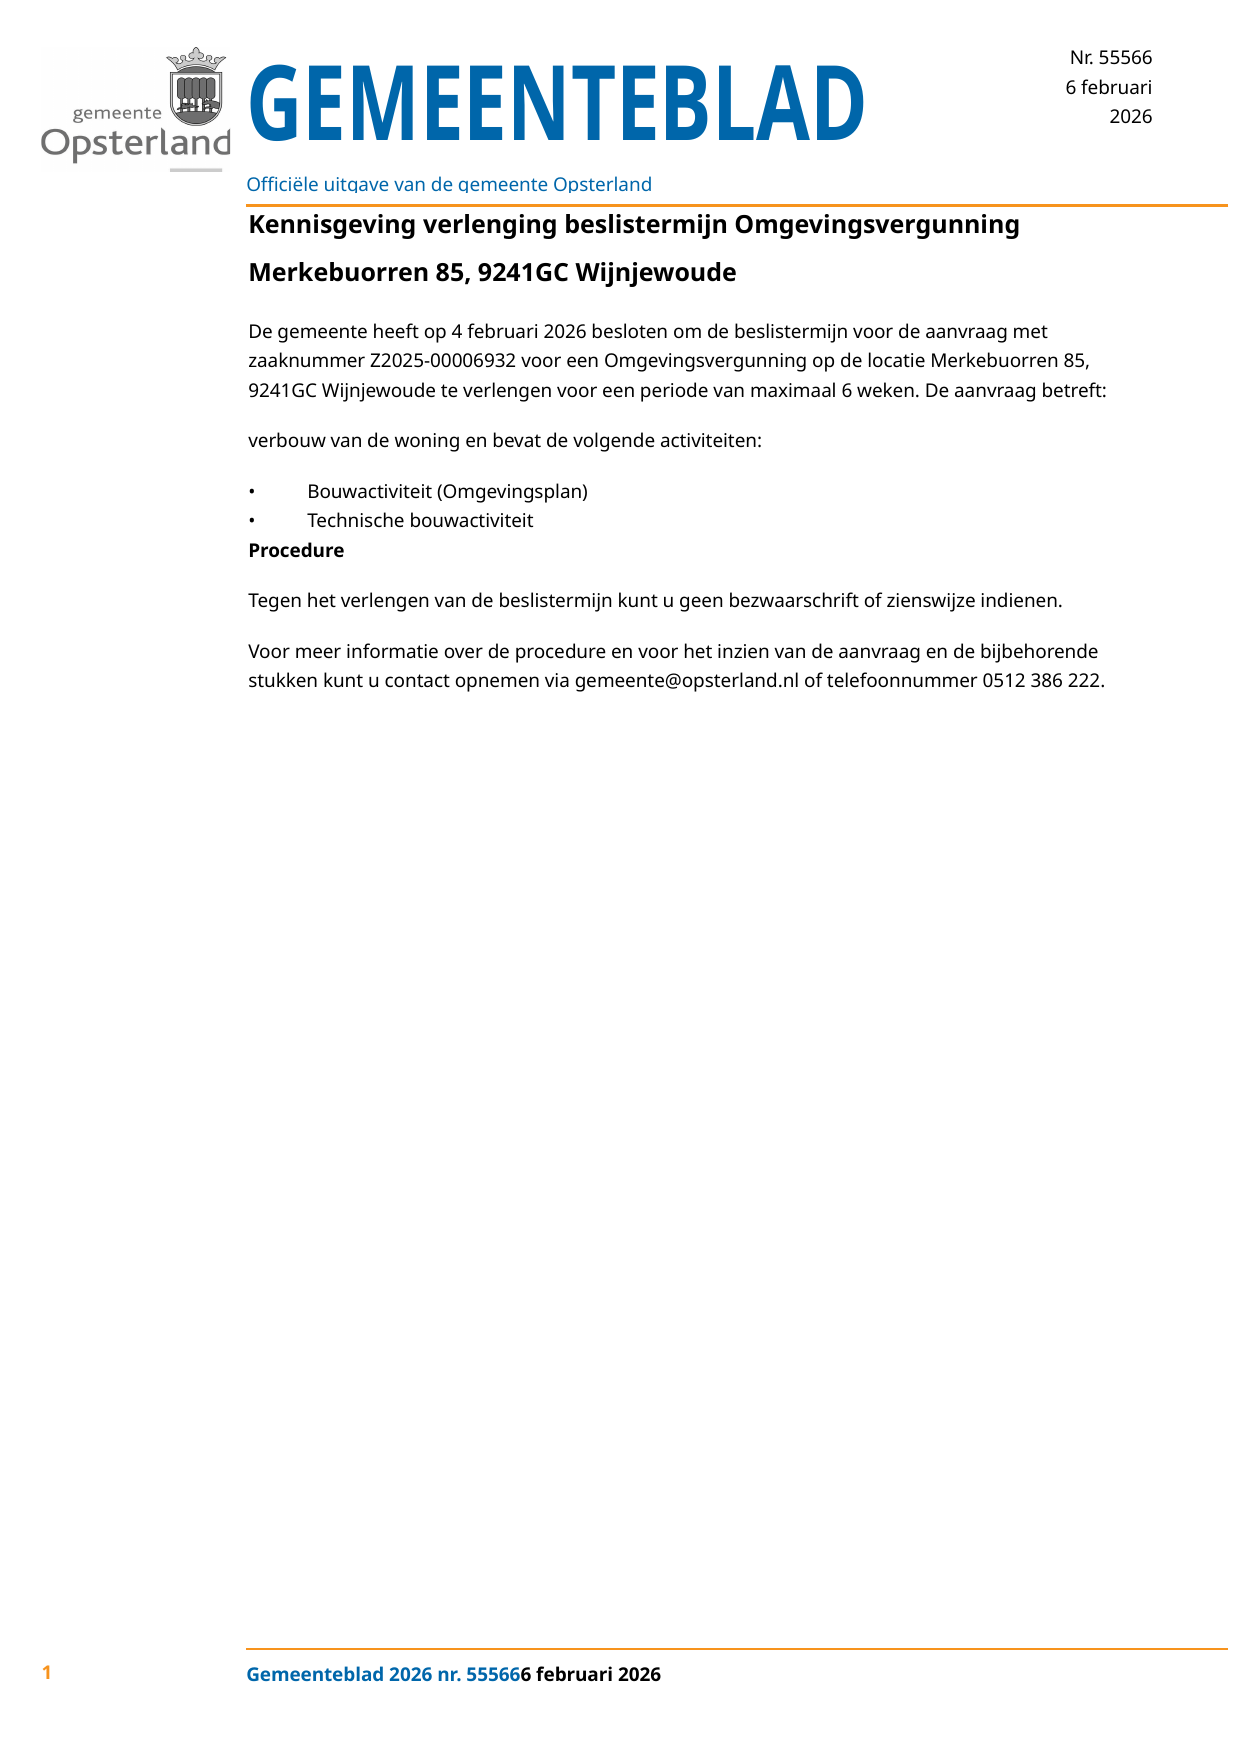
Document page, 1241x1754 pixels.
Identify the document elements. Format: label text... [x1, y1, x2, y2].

text Tegen het verlengen van de beslistermijn kunt u geen bezwaarschrift of zienswijze indienen. [248, 587, 1152, 613]
list Technische bouwactiviteit [248, 507, 1152, 533]
text Voor meer informatie over de procedure en voor het inzien van de aanvraag en de bijbehorende stukken kunt u contact opnemen via gemeente@opsterland.nl of telefoonnummer 0512 386 222. [248, 638, 1152, 693]
text verbouw van de woning en bevat de volgende activiteiten: [248, 427, 1152, 453]
picture [41, 47, 231, 172]
text De gemeente heeft op 4 februari 2026 besloten om de beslistermijn voor de aanvraag met zaaknummer Z2025-00006932 voor een Omgevingsvergunning op de locatie Merkebuorren 85, 9241GC Wijnjewoude te verlengen voor een periode van maximaal 6 weken. De aanvraag betreft: [248, 318, 1152, 403]
text Kennisgeving verlenging beslistermijn Omgevingsvergunning Merkebuorren 85, 9241GC Wijnjewoude [248, 207, 1152, 288]
text Procedure [248, 537, 1152, 563]
list Bouwactiviteit (Omgevingsplan) [248, 478, 1152, 504]
